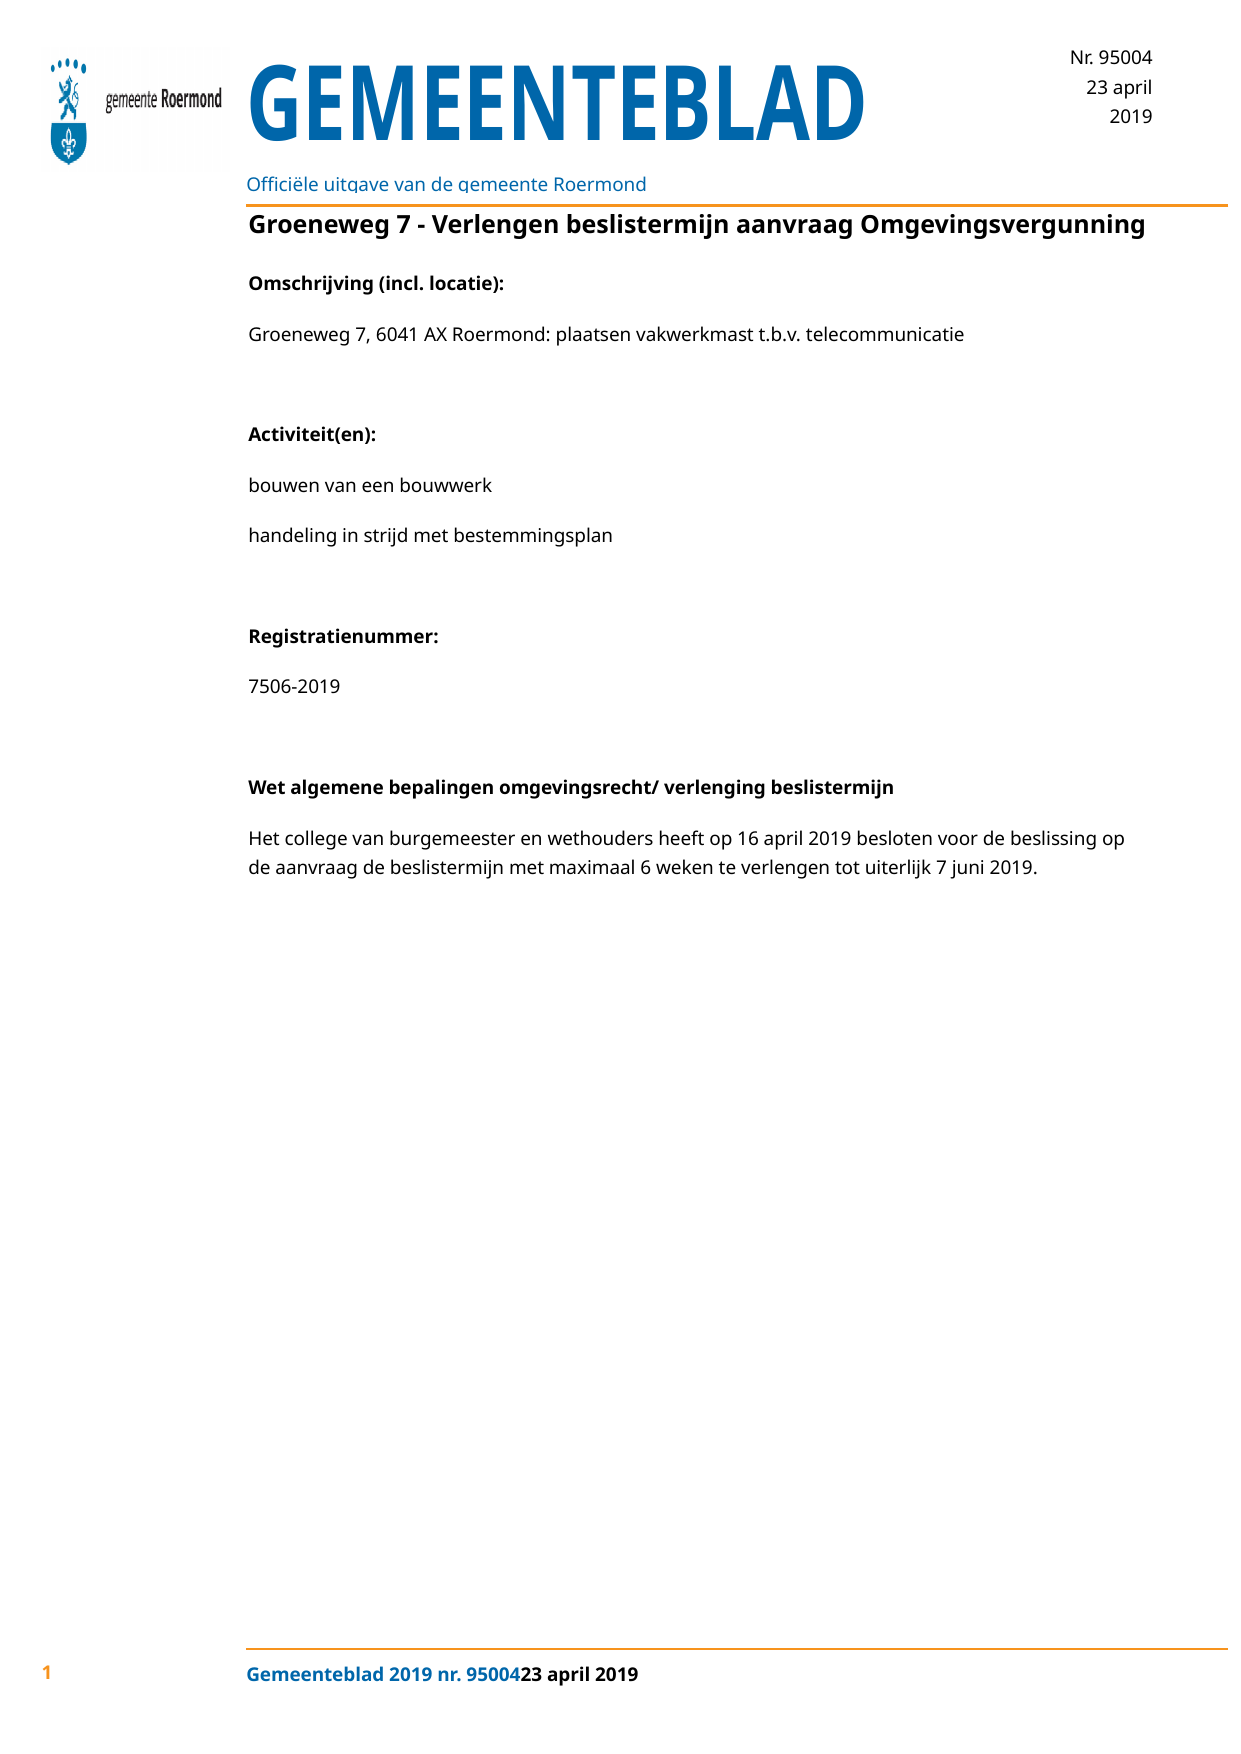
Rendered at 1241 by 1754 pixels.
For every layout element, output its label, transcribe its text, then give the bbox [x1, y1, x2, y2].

text Activiteit(en): [248, 422, 1152, 447]
text Omschrijving (incl. locatie): [248, 270, 1152, 296]
text Groeneweg 7, 6041 AX Roermond: plaatsen vakwerkmast t.b.v. telecommunicatie [248, 321, 1152, 346]
text Wet algemene bepalingen omgevingsrecht/ verlenging beslistermijn [248, 774, 1152, 800]
text 7506-2019 [248, 674, 1152, 699]
text bouwen van een bouwwerk [248, 472, 1152, 498]
picture [41, 47, 231, 172]
text handeling in strijd met bestemmingsplan [248, 522, 1152, 548]
text Het college van burgemeester en wethouders heeft op 16 april 2019 besloten voor de beslissing op de aanvraag de beslistermijn met maximaal 6 weken te verlengen tot uiterlijk 7 juni 2019. [248, 825, 1152, 880]
text Registratienummer: [248, 623, 1152, 649]
text Groeneweg 7 - Verlengen beslistermijn aanvraag Omgevingsvergunning [248, 207, 1152, 241]
